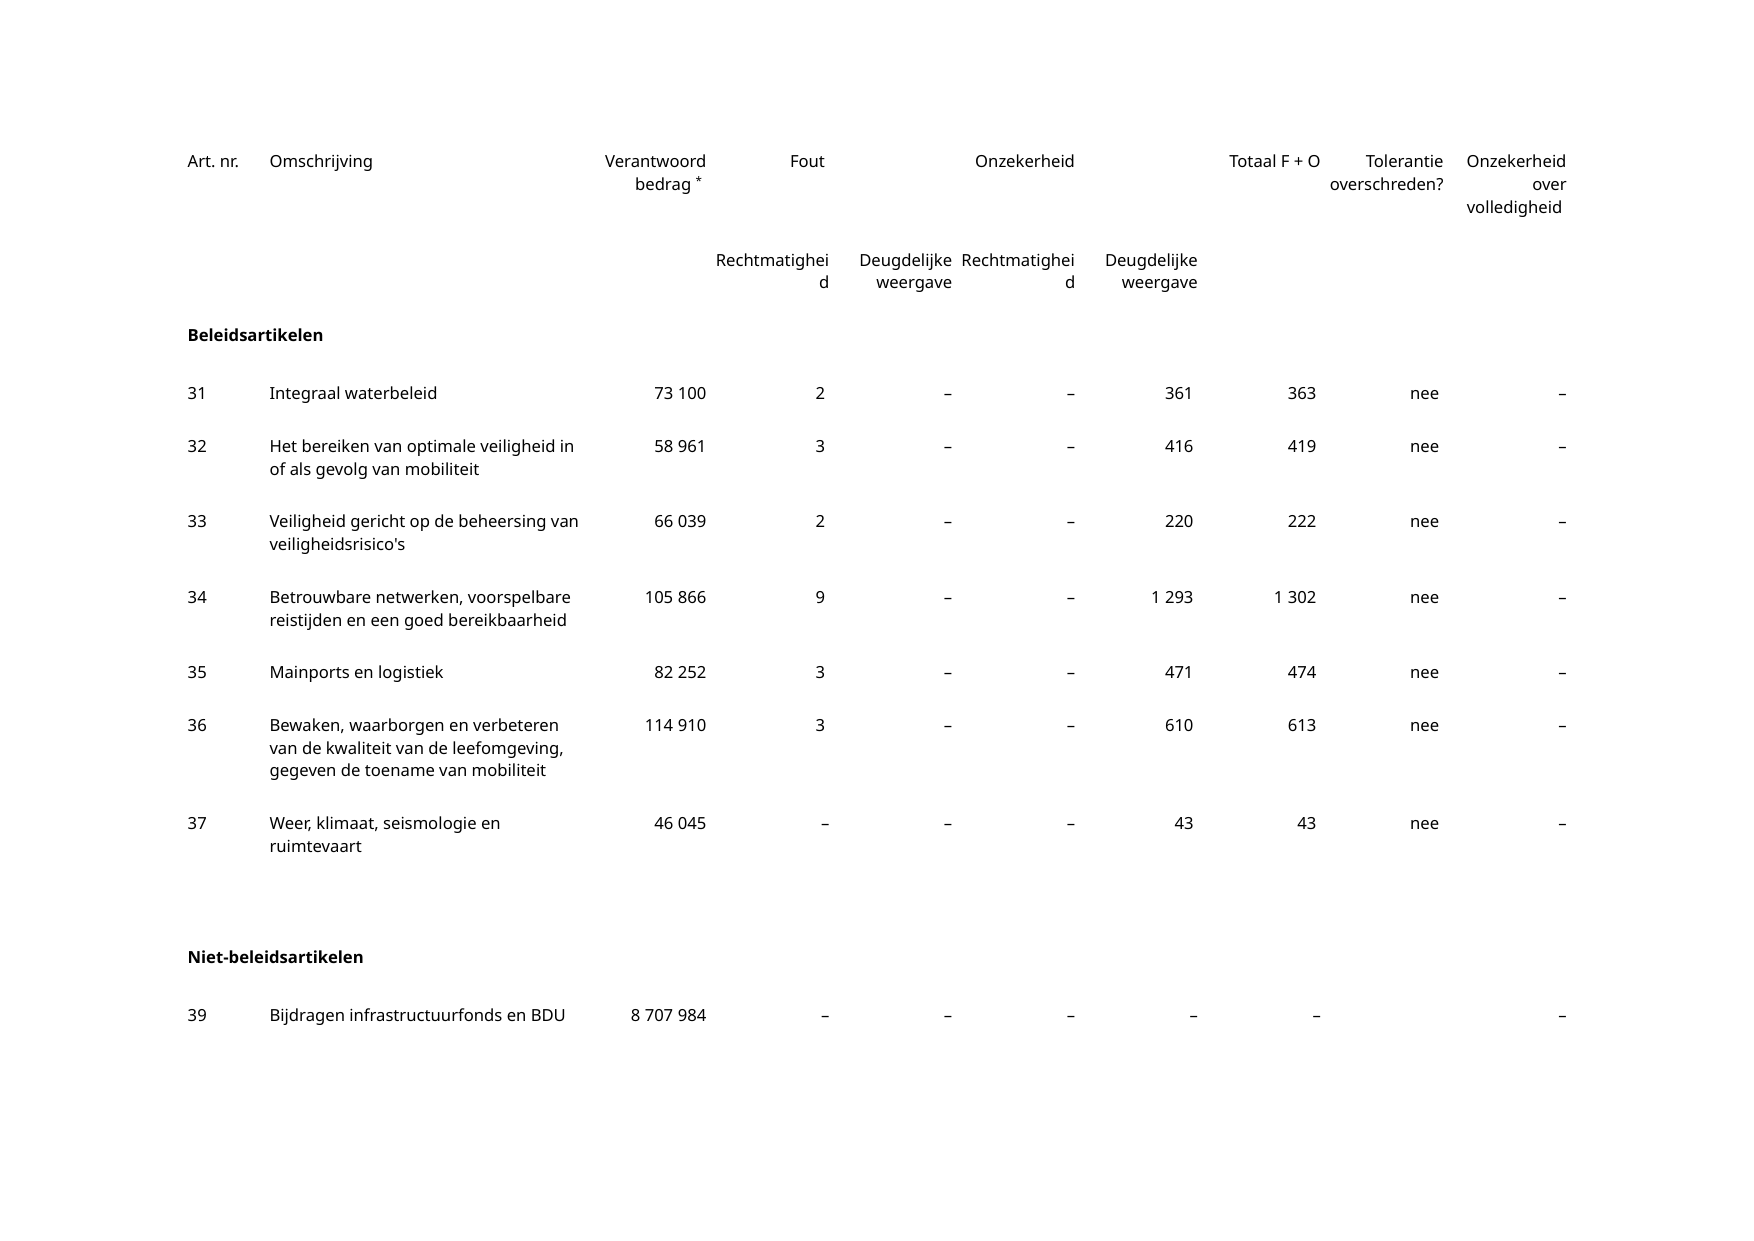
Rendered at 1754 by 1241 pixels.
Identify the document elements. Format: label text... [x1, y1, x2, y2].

table_cell – [1443, 435, 1566, 510]
table_cell – [829, 435, 952, 510]
table_cell [1320, 324, 1443, 382]
table_cell nee [1320, 435, 1443, 510]
table_cell [952, 324, 1075, 382]
table_cell – [1443, 510, 1566, 586]
table_cell [829, 887, 952, 946]
table_cell – [1198, 1004, 1320, 1062]
table_cell 613 [1198, 714, 1320, 812]
table_cell Deugdelijke weergave [829, 248, 952, 323]
table_cell [583, 887, 706, 946]
table_cell 73 100 [583, 382, 706, 435]
table_cell Weer, klimaat, seismologie en ruimtevaart [269, 812, 583, 887]
table_header Totaal F + O [1198, 150, 1320, 248]
table_cell [1198, 248, 1320, 323]
table_cell [706, 946, 829, 1004]
table_cell 105 866 [583, 586, 706, 661]
table_cell Rechtmatigheid [952, 248, 1075, 323]
table_cell Veiligheid gericht op de beheersing van veiligheidsrisico's [269, 510, 583, 586]
table_cell [269, 887, 583, 946]
table_cell – [829, 714, 952, 812]
table_cell 33 [188, 510, 269, 586]
table_cell [1320, 248, 1443, 323]
table_cell Niet-beleidsartikelen [188, 946, 583, 1004]
table_cell [1075, 324, 1198, 382]
table_cell 66 039 [583, 510, 706, 586]
table_cell – [1443, 586, 1566, 661]
table_cell [706, 887, 829, 946]
table_cell 416 [1075, 435, 1198, 510]
table_cell [1443, 946, 1566, 1004]
table_cell [1320, 946, 1443, 1004]
table_cell 35 [188, 661, 269, 714]
table_cell 82 252 [583, 661, 706, 714]
table_cell – [952, 586, 1075, 661]
table_cell – [952, 661, 1075, 714]
table_cell Bijdragen infrastructuurfonds en BDU [269, 1004, 583, 1062]
table_cell – [952, 435, 1075, 510]
table_cell – [1075, 1004, 1198, 1062]
table_cell [1320, 1004, 1443, 1062]
table_cell – [1443, 661, 1566, 714]
table_header [829, 150, 952, 248]
table_cell 46 045 [583, 812, 706, 887]
table_cell – [1443, 812, 1566, 887]
table_cell [1198, 887, 1320, 946]
table_cell – [829, 382, 952, 435]
table_cell 474 [1198, 661, 1320, 714]
table_cell [1320, 887, 1443, 946]
table_cell 361 [1075, 382, 1198, 435]
table_header Onzekerheid [952, 150, 1075, 248]
table_cell 471 [1075, 661, 1198, 714]
table_cell [188, 248, 269, 323]
table_cell [829, 946, 952, 1004]
table_cell nee [1320, 510, 1443, 586]
table_cell 39 [188, 1004, 269, 1062]
table_cell [269, 248, 583, 323]
table_cell 34 [188, 586, 269, 661]
table_cell – [952, 382, 1075, 435]
table_cell [1443, 887, 1566, 946]
table_cell [829, 324, 952, 382]
table_cell – [952, 714, 1075, 812]
table_cell 43 [1075, 812, 1198, 887]
table_cell nee [1320, 812, 1443, 887]
table_cell [583, 946, 706, 1004]
table_cell 32 [188, 435, 269, 510]
table_cell – [829, 586, 952, 661]
table_cell – [952, 510, 1075, 586]
table_cell Integraal waterbeleid [269, 382, 583, 435]
table_cell – [1443, 1004, 1566, 1062]
table_cell 3 [706, 661, 829, 714]
table_cell Rechtmatigheid [706, 248, 829, 323]
table_cell Betrouwbare netwerken, voorspelbare reistijden en een goed bereikbaarheid [269, 586, 583, 661]
table_cell – [952, 1004, 1075, 1062]
table_cell Deugdelijke weergave [1075, 248, 1198, 323]
table_cell – [952, 812, 1075, 887]
table_cell – [829, 661, 952, 714]
table_cell – [1443, 714, 1566, 812]
table_cell nee [1320, 661, 1443, 714]
table_cell [1443, 248, 1566, 323]
table_cell 37 [188, 812, 269, 887]
table_cell [706, 324, 829, 382]
table_cell 2 [706, 382, 829, 435]
table_cell 1 293 [1075, 586, 1198, 661]
table_cell – [1443, 382, 1566, 435]
table_cell 9 [706, 586, 829, 661]
table_cell – [706, 812, 829, 887]
table_cell 8 707 984 [583, 1004, 706, 1062]
table_cell Het bereiken van optimale veiligheid in of als gevolg van mobiliteit [269, 435, 583, 510]
table_cell – [829, 812, 952, 887]
table_cell [1198, 946, 1320, 1004]
table_cell [583, 248, 706, 323]
table_header Tolerantie overschreden? [1320, 150, 1443, 248]
table_cell Bewaken, waarborgen en verbeteren van de kwaliteit van de leefomgeving, gegeven de toename van mobiliteit [269, 714, 583, 812]
table_cell [188, 887, 269, 946]
table_cell 114 910 [583, 714, 706, 812]
table_cell nee [1320, 586, 1443, 661]
table_cell 610 [1075, 714, 1198, 812]
table_cell 1 302 [1198, 586, 1320, 661]
table_header Omschrijving [269, 150, 583, 248]
table_cell [1075, 946, 1198, 1004]
table_cell 31 [188, 382, 269, 435]
table_header Fout [706, 150, 829, 248]
table_cell 419 [1198, 435, 1320, 510]
table_cell – [829, 1004, 952, 1062]
table_header Verantwoord bedrag * [583, 150, 706, 248]
table_cell [583, 324, 706, 382]
table_cell 58 961 [583, 435, 706, 510]
table_cell nee [1320, 714, 1443, 812]
table_cell nee [1320, 382, 1443, 435]
table_cell [1198, 324, 1320, 382]
table_cell 363 [1198, 382, 1320, 435]
table_cell – [829, 510, 952, 586]
table_header Art. nr. [188, 150, 269, 248]
table_header Onzekerheid over volledigheid [1443, 150, 1566, 248]
table_cell 222 [1198, 510, 1320, 586]
table_cell Beleidsartikelen [188, 324, 583, 382]
table_cell 2 [706, 510, 829, 586]
table_cell [952, 946, 1075, 1004]
table_cell 43 [1198, 812, 1320, 887]
table_cell [1075, 887, 1198, 946]
table_cell – [706, 1004, 829, 1062]
table_cell 3 [706, 714, 829, 812]
table_cell Mainports en logistiek [269, 661, 583, 714]
table_cell [952, 887, 1075, 946]
table_header [1075, 150, 1198, 248]
table_cell 36 [188, 714, 269, 812]
table_cell 220 [1075, 510, 1198, 586]
table_cell [1443, 324, 1566, 382]
table_cell 3 [706, 435, 829, 510]
